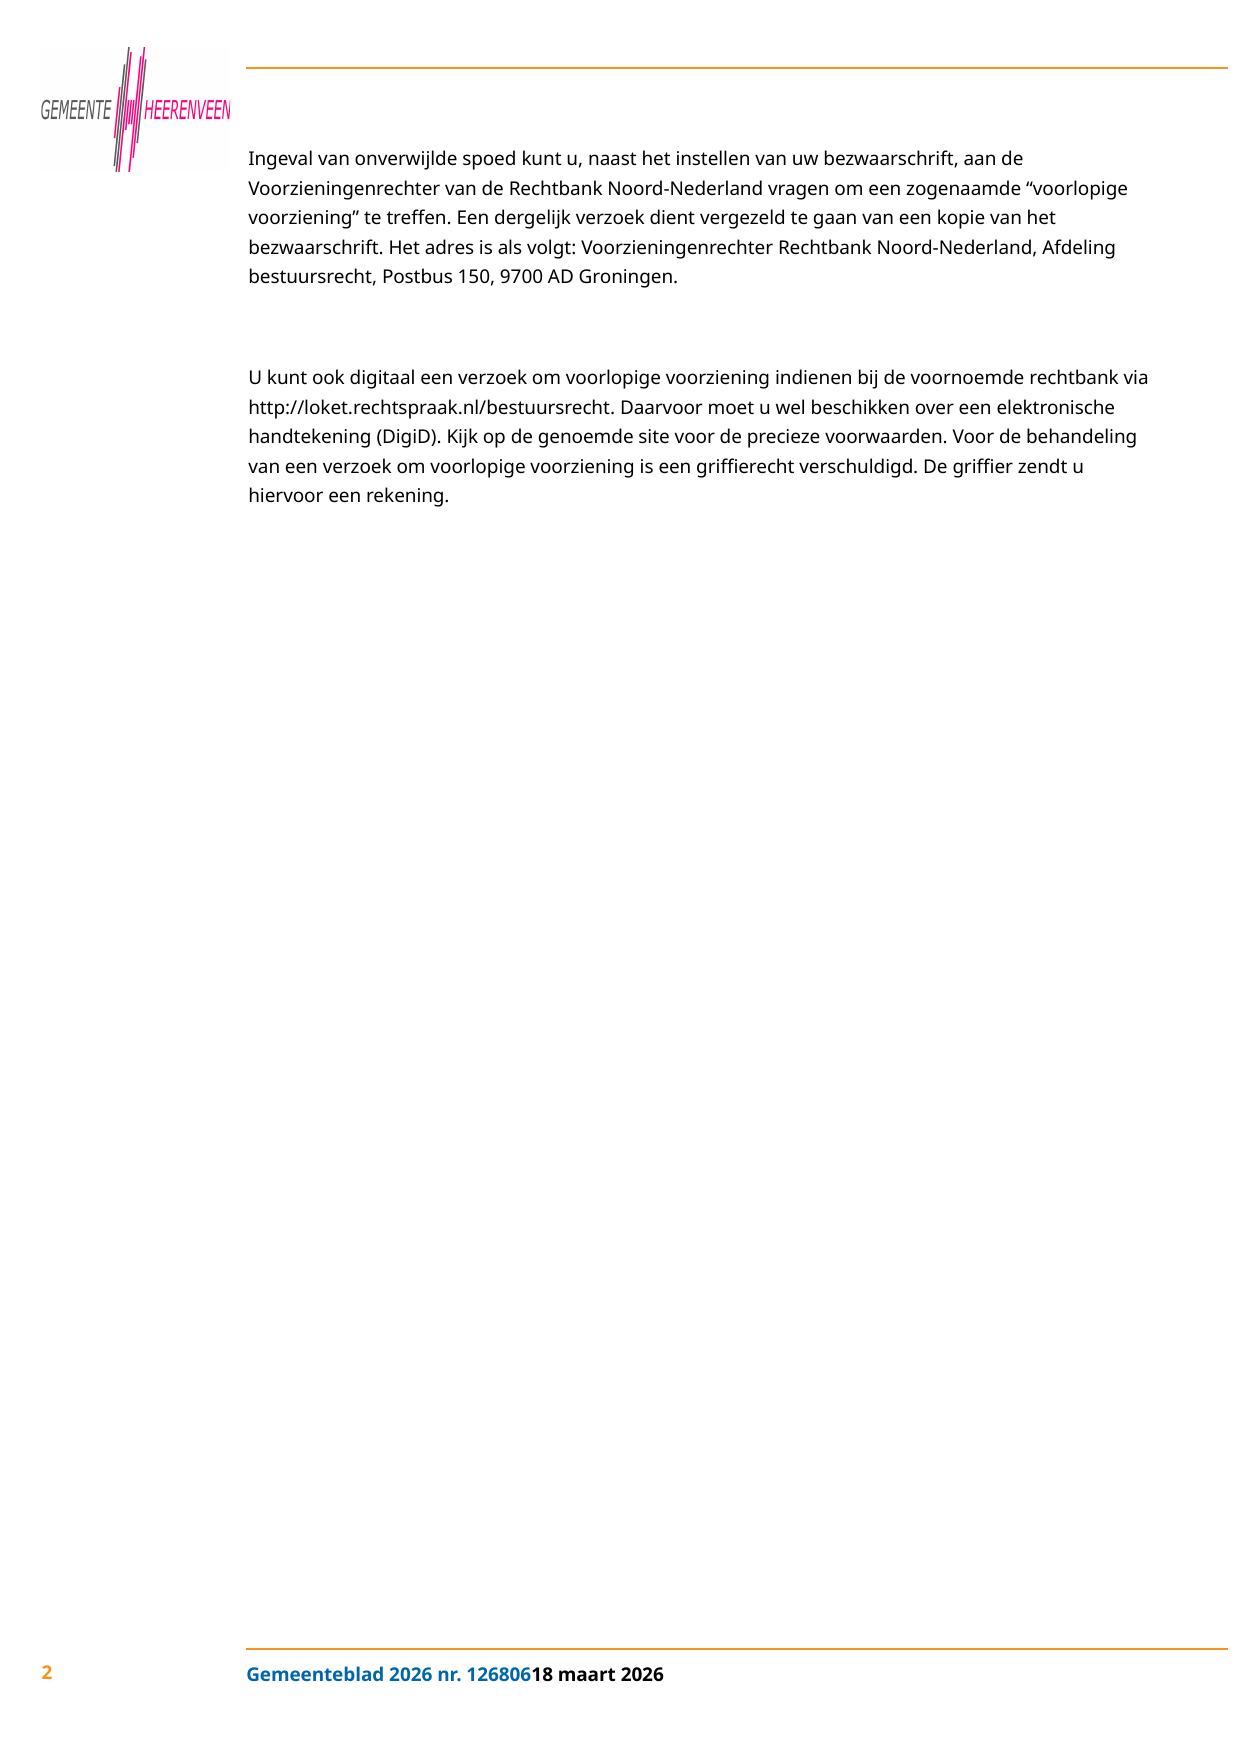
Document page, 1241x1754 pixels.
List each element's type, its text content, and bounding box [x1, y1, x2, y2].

text Ingeval van onverwijlde spoed kunt u, naast het instellen van uw bezwaarschrift, aan de Voorzieningenrechter van de Rechtbank Noord-Nederland vragen om een zogenaamde “voorlopige voorziening” te treffen. Een dergelijk verzoek dient vergezeld te gaan van een kopie van het bezwaarschrift. Het adres is als volgt: Voorzieningenrechter Rechtbank Noord-Nederland, Afdeling bestuursrecht, Postbus 150, 9700 AD Groningen. [248, 145, 1152, 289]
picture [41, 47, 231, 172]
text U kunt ook digitaal een verzoek om voorlopige voorziening indienen bij de voornoemde rechtbank via http://loket.rechtspraak.nl/bestuursrecht. Daarvoor moet u wel beschikken over een elektronische handtekening (DigiD). Kijk op de genoemde site voor de precieze voorwaarden. Voor de behandeling van een verzoek om voorlopige voorziening is een griffierecht verschuldigd. De griffier zendt u hiervoor een rekening. [248, 364, 1152, 508]
